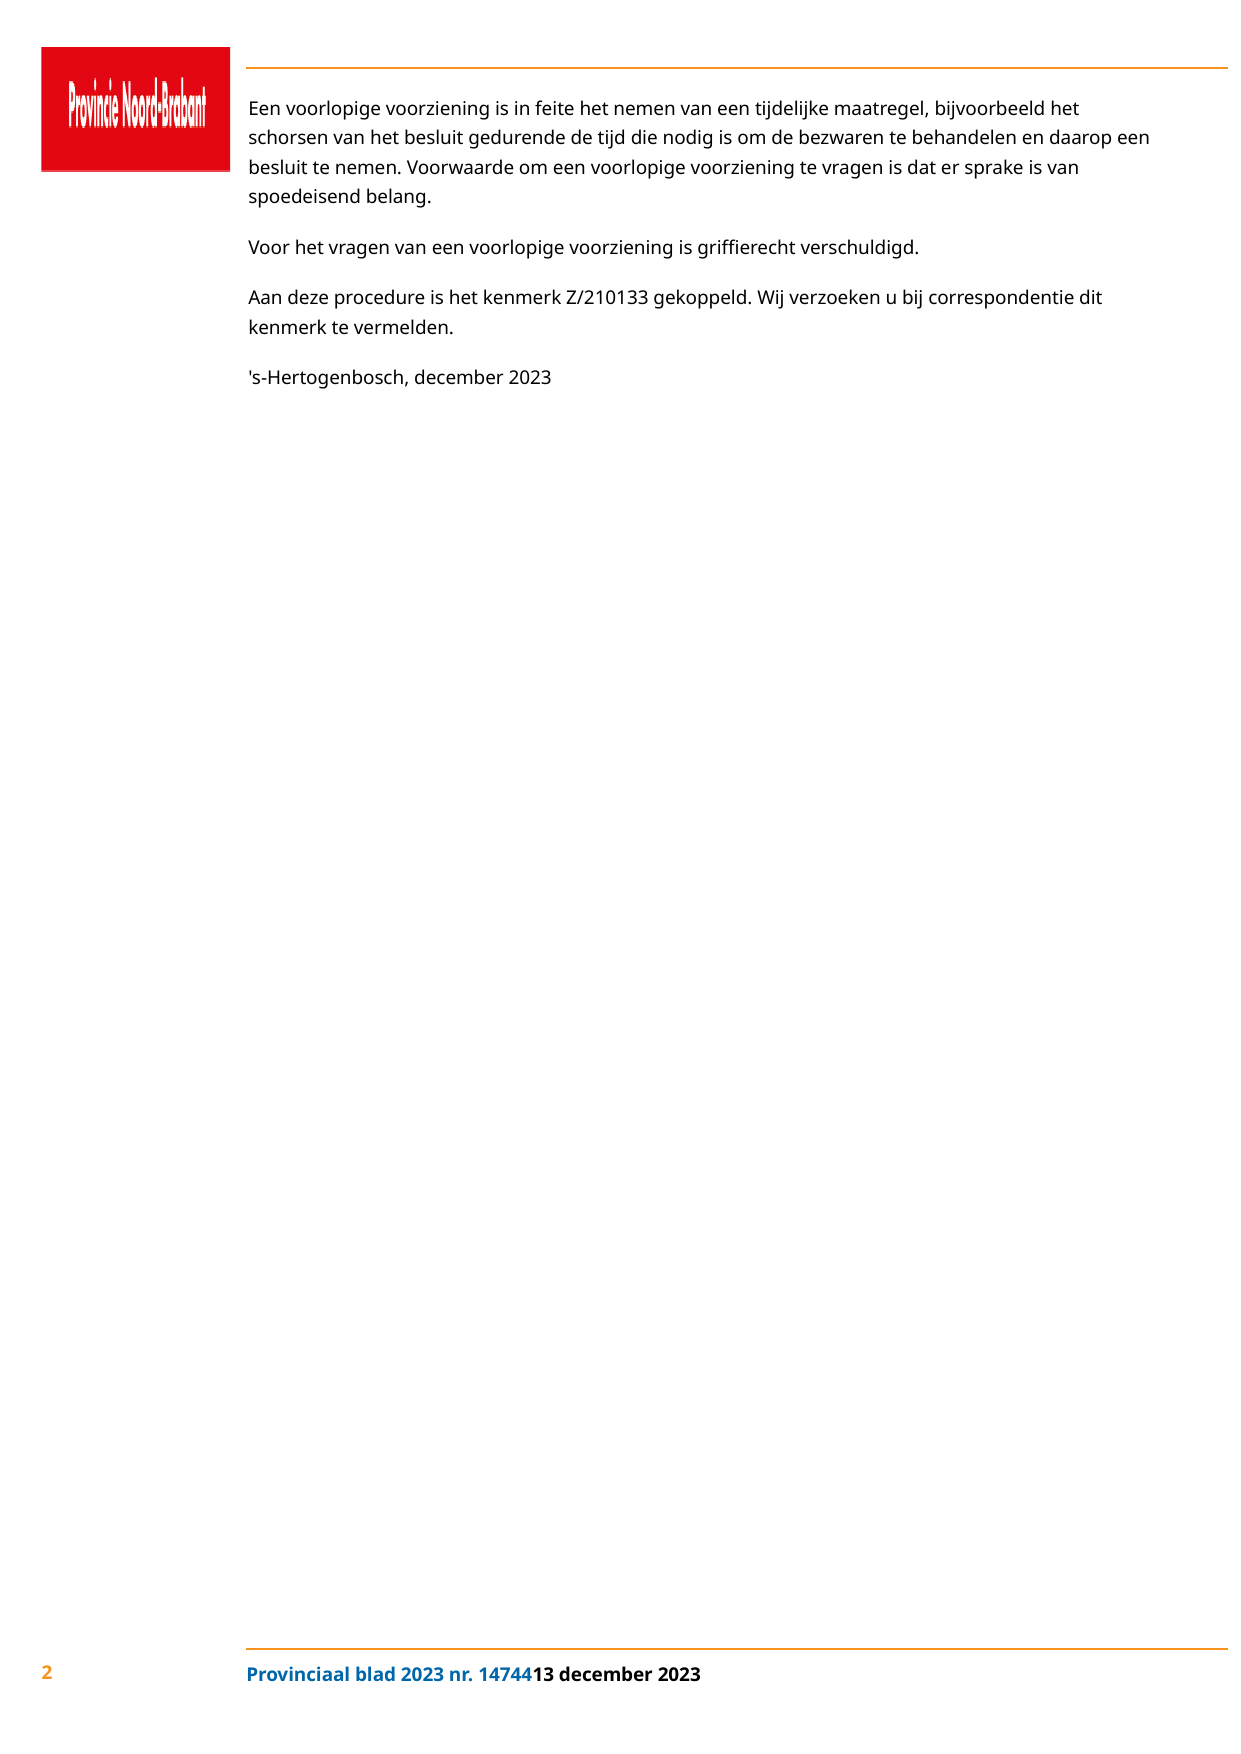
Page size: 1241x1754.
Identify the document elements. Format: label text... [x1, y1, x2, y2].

text Een voorlopige voorziening is in feite het nemen van een tijdelijke maatregel, bijvoorbeeld het schorsen van het besluit gedurende de tijd die nodig is om de bezwaren te behandelen en daarop een besluit te nemen. Voorwaarde om een voorlopige voorziening te vragen is dat er sprake is van spoedeisend belang. [248, 95, 1152, 209]
text 's-Hertogenbosch, december 2023 [248, 364, 1152, 390]
text Aan deze procedure is het kenmerk Z/210133 gekoppeld. Wij verzoeken u bij correspondentie dit kenmerk te vermelden. [248, 284, 1152, 340]
picture [41, 47, 231, 172]
text Voor het vragen van een voorlopige voorziening is griffierecht verschuldigd. [248, 234, 1152, 260]
